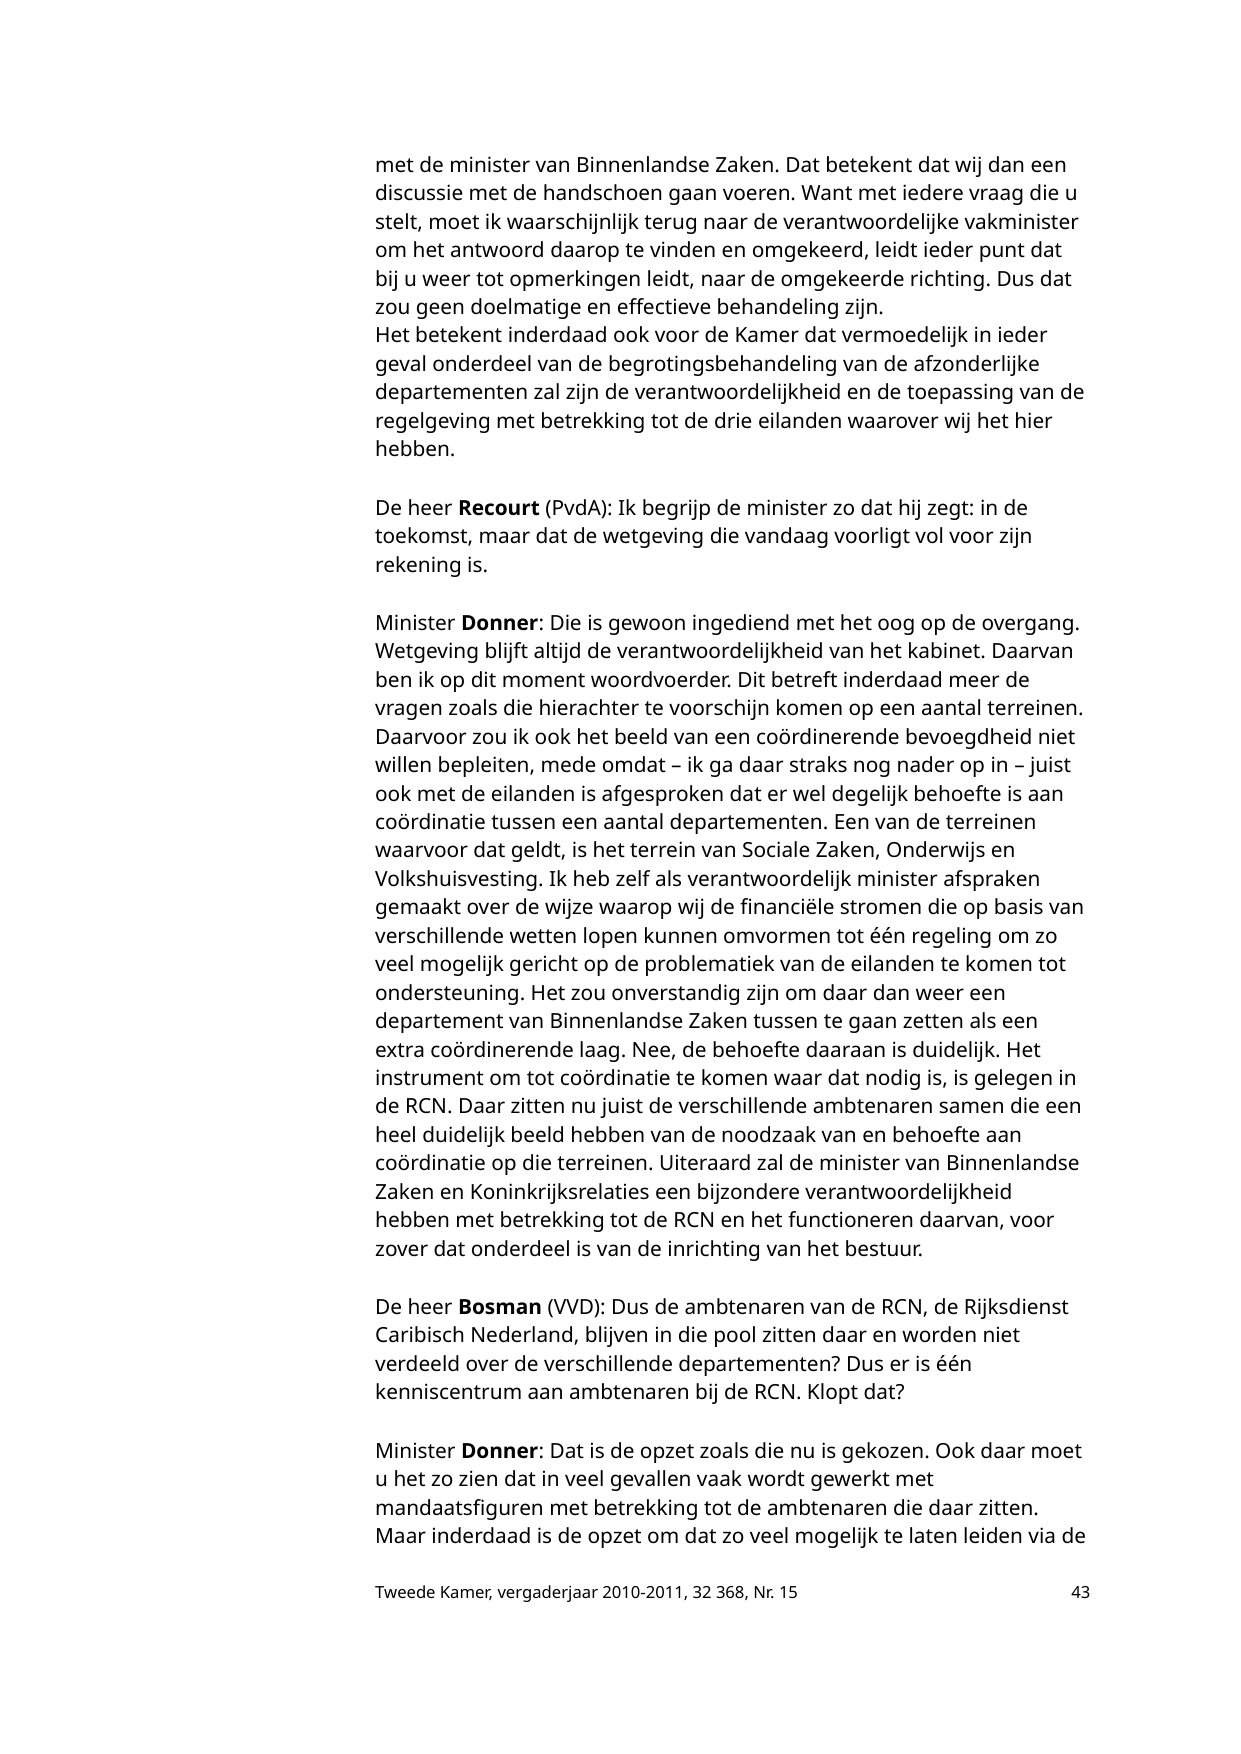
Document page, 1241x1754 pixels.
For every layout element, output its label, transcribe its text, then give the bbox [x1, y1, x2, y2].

text met de minister van Binnenlandse Zaken. Dat betekent dat wij dan een discussie met de handschoen gaan voeren. Want met iedere vraag die u stelt, moet ik waarschijnlijk terug naar de verantwoordelijke vakminister om het antwoord daarop te vinden en omgekeerd, leidt ieder punt dat bij u weer tot opmerkingen leidt, naar de omgekeerde richting. Dus dat zou geen doelmatige en effectieve behandeling zijn. [375, 150, 1090, 321]
text Minister Donner: Die is gewoon ingediend met het oog op de overgang. Wetgeving blijft altijd de verantwoordelijkheid van het kabinet. Daarvan ben ik op dit moment woordvoerder. Dit betreft inderdaad meer de vragen zoals die hierachter te voorschijn komen op een aantal terreinen. Daarvoor zou ik ook het beeld van een coördinerende bevoegdheid niet willen bepleiten, mede omdat – ik ga daar straks nog nader op in – juist ook met de eilanden is afgesproken dat er wel degelijk behoefte is aan coördinatie tussen een aantal departementen. Een van de terreinen waarvoor dat geldt, is het terrein van Sociale Zaken, Onderwijs en Volkshuisvesting. Ik heb zelf als verantwoordelijk minister afspraken gemaakt over de wijze waarop wij de financiële stromen die op basis van verschillende wetten lopen kunnen omvormen tot één regeling om zo veel mogelijk gericht op de problematiek van de eilanden te komen tot ondersteuning. Het zou onverstandig zijn om daar dan weer een departement van Binnenlandse Zaken tussen te gaan zetten als een extra coördinerende laag. Nee, de behoefte daaraan is duidelijk. Het instrument om tot coördinatie te komen waar dat nodig is, is gelegen in de RCN. Daar zitten nu juist de verschillende ambtenaren samen die een heel duidelijk beeld hebben van de noodzaak van en behoefte aan coördinatie op die terreinen. Uiteraard zal de minister van Binnenlandse Zaken en Koninkrijksrelaties een bijzondere verantwoordelijkheid hebben met betrekking tot de RCN en het functioneren daarvan, voor zover dat onderdeel is van de inrichting van het bestuur. [375, 608, 1090, 1262]
text Minister Donner: Dat is de opzet zoals die nu is gekozen. Ook daar moet u het zo zien dat in veel gevallen vaak wordt gewerkt met mandaatsfiguren met betrekking tot de ambtenaren die daar zitten. Maar inderdaad is de opzet om dat zo veel mogelijk te laten leiden via de [375, 1436, 1090, 1550]
text Het betekent inderdaad ook voor de Kamer dat vermoedelijk in ieder geval onderdeel van de begrotingsbehandeling van de afzonderlijke departementen zal zijn de verantwoordelijkheid en de toepassing van de regelgeving met betrekking tot de drie eilanden waarover wij het hier hebben. [375, 321, 1090, 463]
text De heer Recourt (PvdA): Ik begrijp de minister zo dat hij zegt: in de toekomst, maar dat de wetgeving die vandaag voorligt vol voor zijn rekening is. [375, 493, 1090, 578]
text De heer Bosman (VVD): Dus de ambtenaren van de RCN, de Rijksdienst Caribisch Nederland, blijven in die pool zitten daar en worden niet verdeeld over de verschillende departementen? Dus er is één kenniscentrum aan ambtenaren bij de RCN. Klopt dat? [375, 1292, 1090, 1406]
